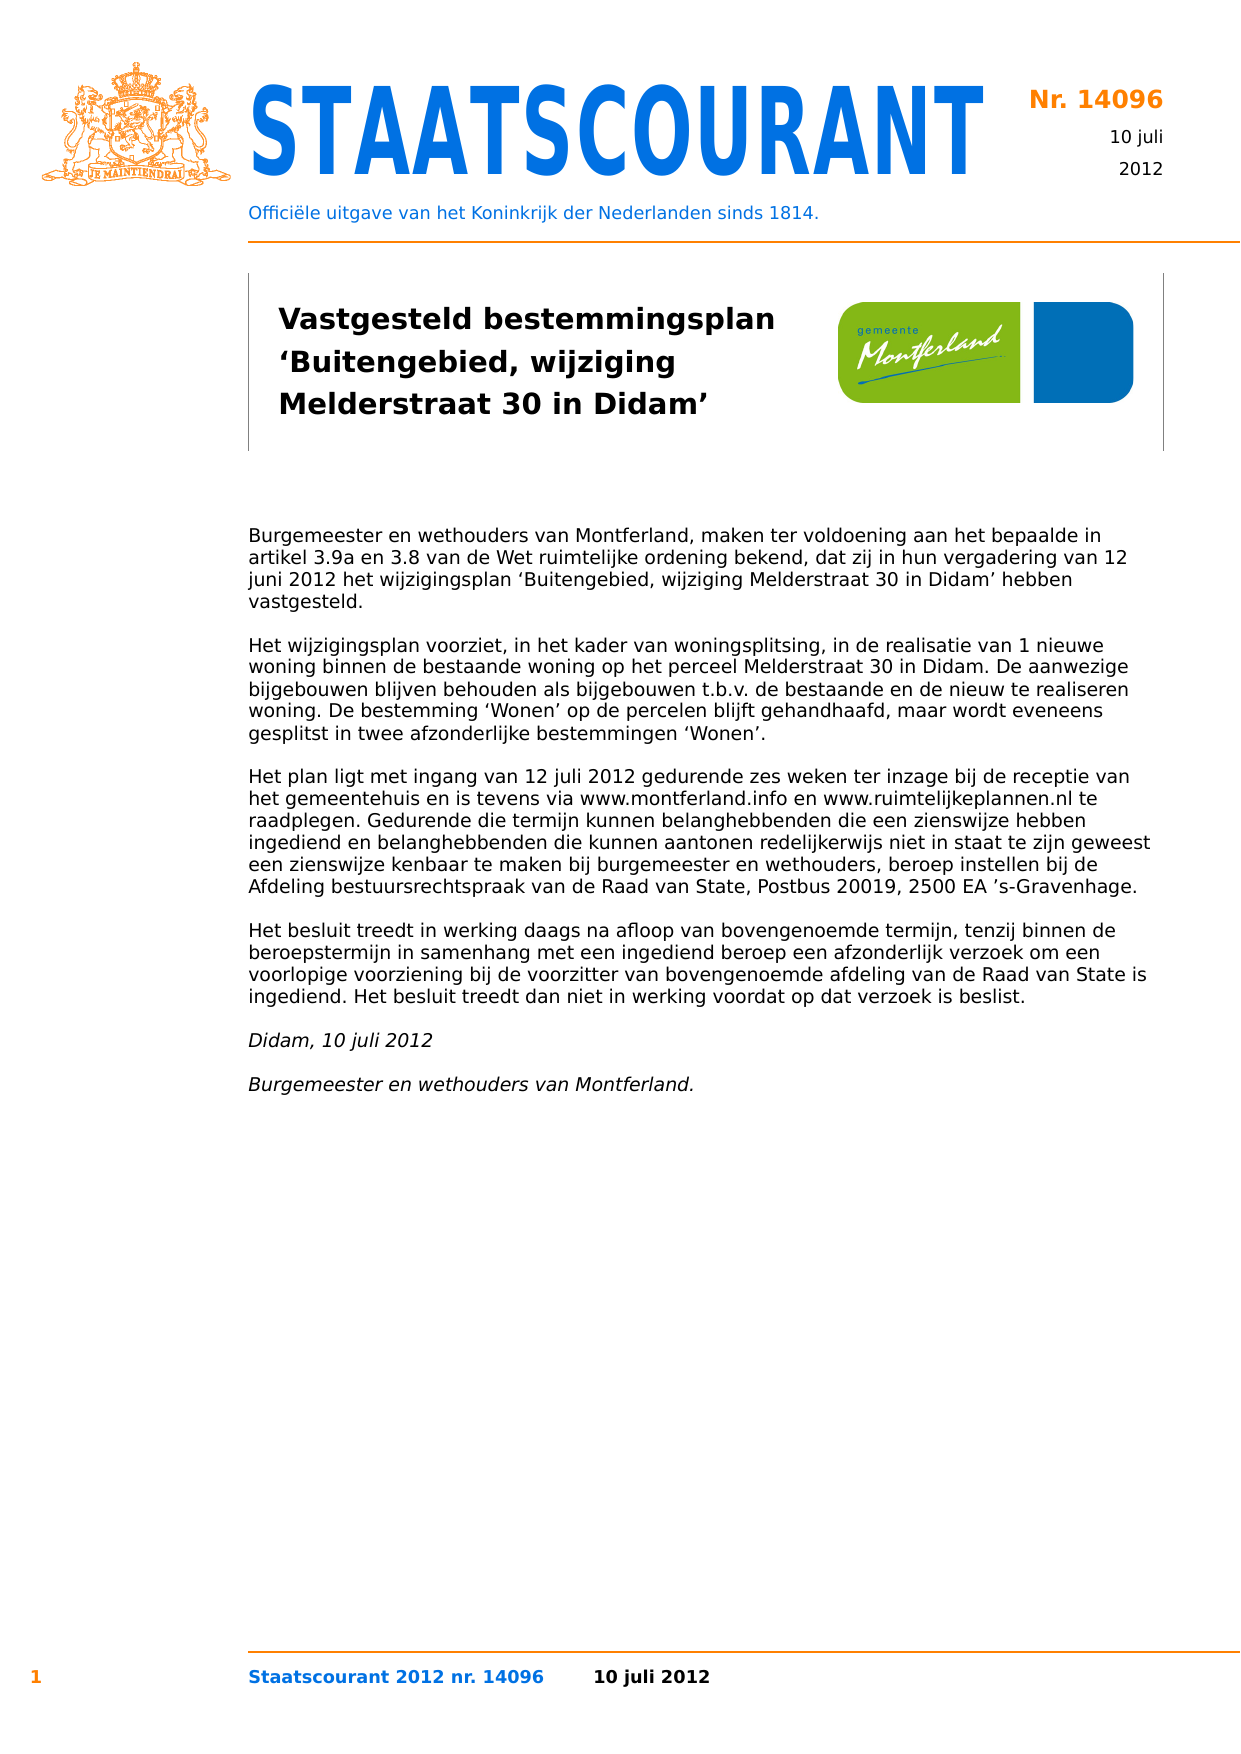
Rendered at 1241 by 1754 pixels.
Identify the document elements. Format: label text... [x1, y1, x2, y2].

text Burgemeester en wethouders van Montferland, maken ter voldoening aan het bepaalde in artikel 3.9a en 3.8 van de Wet ruimtelijke ordening bekend, dat zij in hun vergadering van 12 juni 2012 het wijzigingsplan ‘Buitengebied, wijziging Melderstraat 30 in Didam’ hebben vastgesteld. [248, 525, 1163, 613]
text Het besluit treedt in werking daags na afloop van bovengenoemde termijn, tenzij binnen de beroepstermijn in samenhang met een ingediend beroep een afzonderlijk verzoek om een voorlopige voorziening bij de voorzitter van bovengenoemde afdeling van de Raad van State is ingediend. Het besluit treedt dan niet in werking voordat op dat verzoek is beslist. [248, 920, 1163, 1008]
subtitle Vastgesteld bestemmingsplan ‘Buitengebied, wijziging Melderstraat 30 in Didam’ [249, 273, 1163, 451]
table_header Nr. 14096 [998, 62, 1240, 121]
table_cell 2012 [998, 153, 1240, 203]
table_header STAATSCOURANT [248, 62, 998, 203]
text Didam, 10 juli 2012 [248, 1030, 1163, 1052]
picture [838, 302, 1134, 403]
table_cell 10 juli [998, 121, 1240, 153]
text Het plan ligt met ingang van 12 juli 2012 gedurende zes weken ter inzage bij de receptie van het gemeentehuis en is tevens via www.montferland.info en www.ruimtelijkeplannen.nl te raadplegen. Gedurende die termijn kunnen belanghebbenden die een zienswijze hebben ingediend en belanghebbenden die kunnen aantonen redelijkerwijs niet in staat te zijn geweest een zienswijze kenbaar te maken bij burgemeester en wethouders, beroep instellen bij de Afdeling bestuursrechtspraak van de Raad van State, Postbus 20019, 2500 EA ’s-Gravenhage. [248, 766, 1163, 898]
picture [41, 62, 231, 186]
table_cell Officiële uitgave van het Koninkrijk der Nederlanden sinds 1814. [248, 203, 1240, 241]
table_header [25, 62, 248, 241]
text Burgemeester en wethouders van Montferland. [248, 1074, 1163, 1096]
text Het wijzigingsplan voorziet, in het kader van woningsplitsing, in de realisatie van 1 nieuwe woning binnen de bestaande woning op het perceel Melderstraat 30 in Didam. De aanwezige bijgebouwen blijven behouden als bijgebouwen t.b.v. de bestaande en de nieuw te realiseren woning. De bestemming ‘Wonen’ op de percelen blijft gehandhaafd, maar wordt eveneens gesplitst in twee afzonderlijke bestemmingen ‘Wonen’. [248, 634, 1163, 744]
